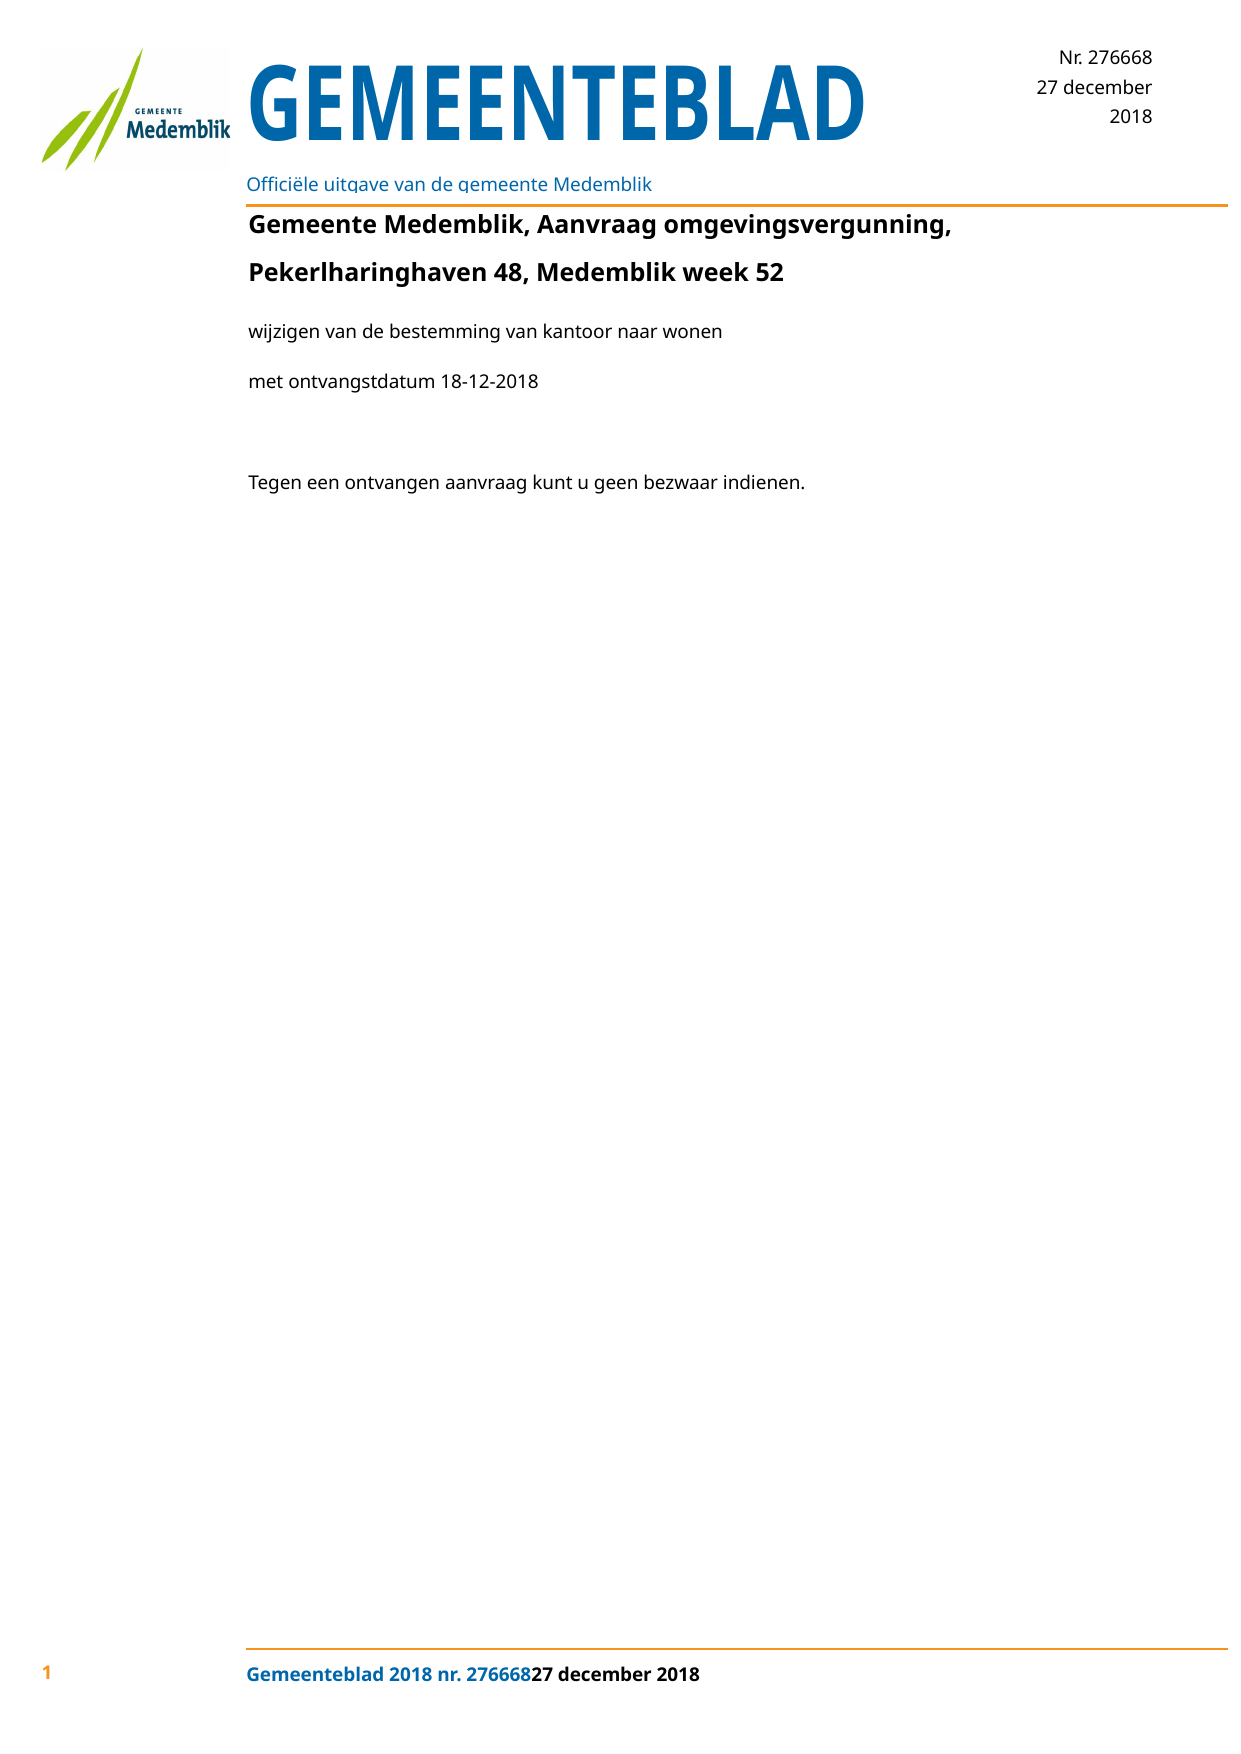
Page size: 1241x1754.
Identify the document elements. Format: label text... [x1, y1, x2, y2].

text Tegen een ontvangen aanvraag kunt u geen bezwaar indienen. [248, 469, 1152, 495]
text Gemeente Medemblik, Aanvraag omgevingsvergunning, Pekerlharinghaven 48, Medemblik week 52 [248, 207, 1152, 288]
text wijzigen van de bestemming van kantoor naar wonen [248, 318, 1152, 344]
text met ontvangstdatum 18-12-2018 [248, 368, 1152, 394]
picture [41, 47, 231, 172]
